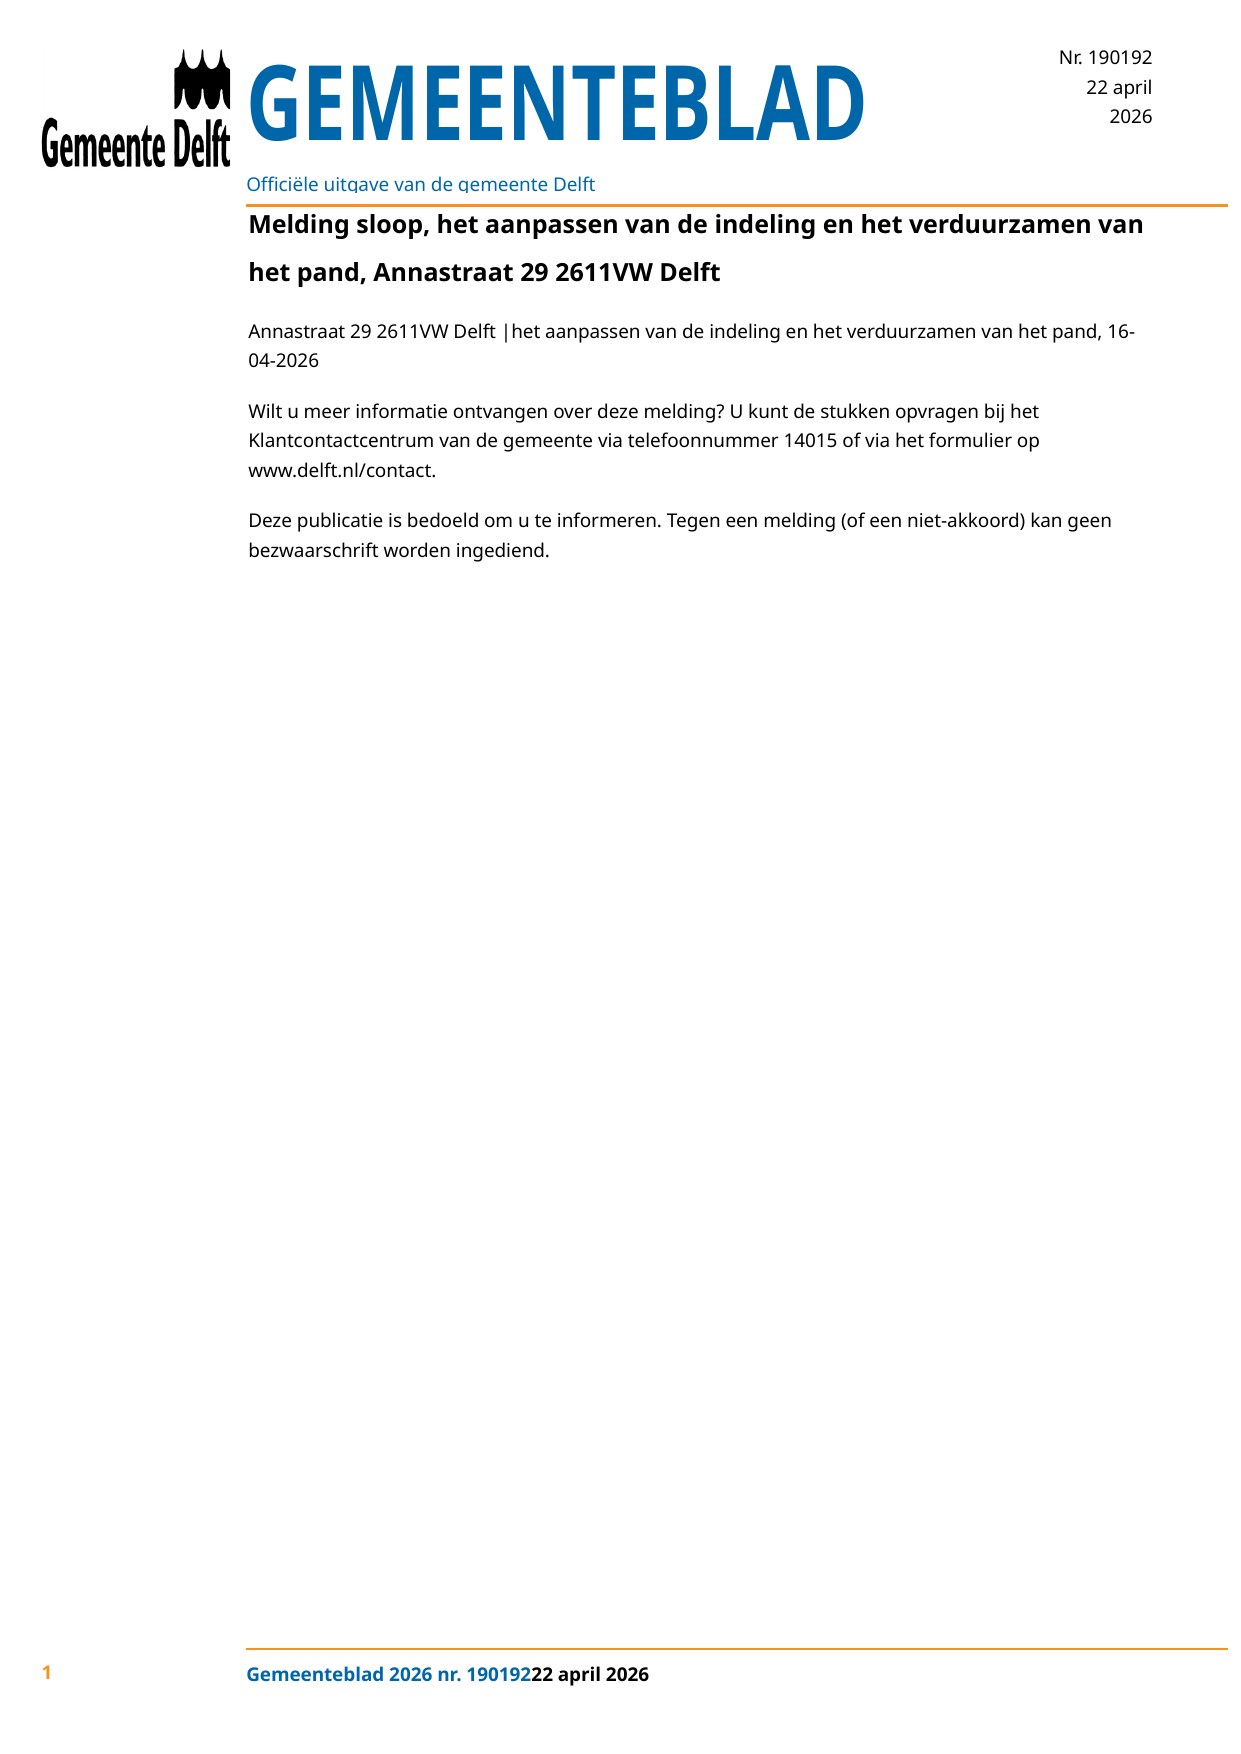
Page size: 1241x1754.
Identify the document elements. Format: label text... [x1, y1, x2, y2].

text Melding sloop, het aanpassen van de indeling en het verduurzamen van het pand, Annastraat 29 2611VW Delft [248, 207, 1152, 288]
text Annastraat 29 2611VW Delft |het aanpassen van de indeling en het verduurzamen van het pand, 16-04-2026 [248, 318, 1152, 373]
text Wilt u meer informatie ontvangen over deze melding? U kunt de stukken opvragen bij het Klantcontactcentrum van de gemeente via telefoonnummer 14015 of via het formulier op www.delft.nl/contact. [248, 398, 1152, 483]
text Deze publicatie is bedoeld om u te informeren. Tegen een melding (of een niet-akkoord) kan geen bezwaarschrift worden ingediend. [248, 507, 1152, 563]
picture [41, 47, 231, 172]
